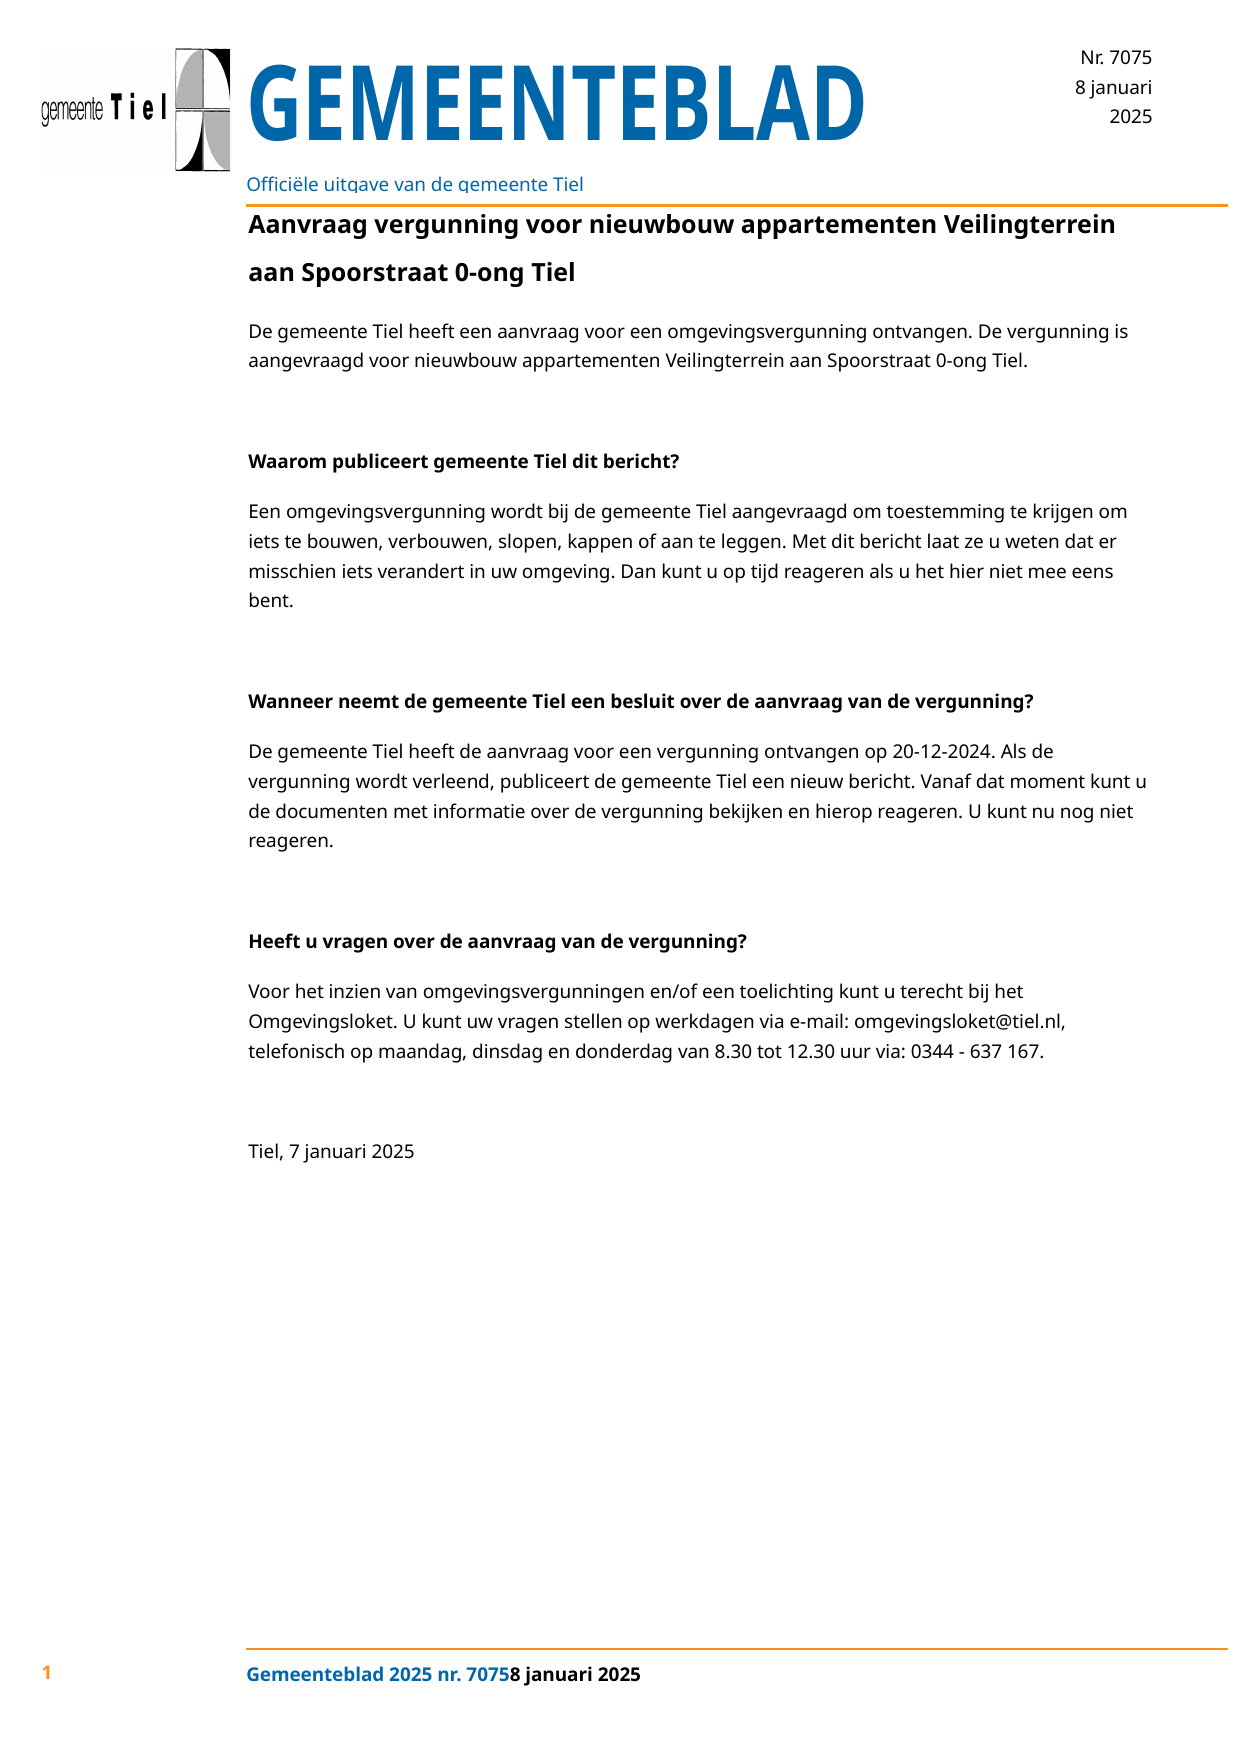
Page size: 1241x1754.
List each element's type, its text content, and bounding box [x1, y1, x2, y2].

text Waarom publiceert gemeente Tiel dit bericht? [248, 448, 1152, 474]
text Wanneer neemt de gemeente Tiel een besluit over de aanvraag van de vergunning? [248, 688, 1152, 714]
text De gemeente Tiel heeft de aanvraag voor een vergunning ontvangen op 20-12-2024. Als de vergunning wordt verleend, publiceert de gemeente Tiel een nieuw bericht. Vanaf dat moment kunt u de documenten met informatie over de vergunning bekijken en hierop reageren. U kunt nu nog niet reageren. [248, 739, 1152, 853]
text Tiel, 7 januari 2025 [248, 1139, 1152, 1164]
text Een omgevingsvergunning wordt bij de gemeente Tiel aangevraagd om toestemming te krijgen om iets te bouwen, verbouwen, slopen, kappen of aan te leggen. Met dit bericht laat ze u weten dat er misschien iets verandert in uw omgeving. Dan kunt u op tijd reageren als u het hier niet mee eens bent. [248, 499, 1152, 613]
text Heeft u vragen over de aanvraag van de vergunning? [248, 928, 1152, 954]
text De gemeente Tiel heeft een aanvraag voor een omgevingsvergunning ontvangen. De vergunning is aangevraagd voor nieuwbouw appartementen Veilingterrein aan Spoorstraat 0-ong Tiel. [248, 318, 1152, 373]
picture [41, 47, 231, 172]
text Voor het inzien van omgevingsvergunningen en/of een toelichting kunt u terecht bij het Omgevingsloket. U kunt uw vragen stellen op werkdagen via e-mail: omgevingsloket@tiel.nl, telefonisch op maandag, dinsdag en donderdag van 8.30 tot 12.30 uur via: 0344 - 637 167. [248, 979, 1152, 1064]
text Aanvraag vergunning voor nieuwbouw appartementen Veilingterrein aan Spoorstraat 0-ong Tiel [248, 207, 1152, 288]
